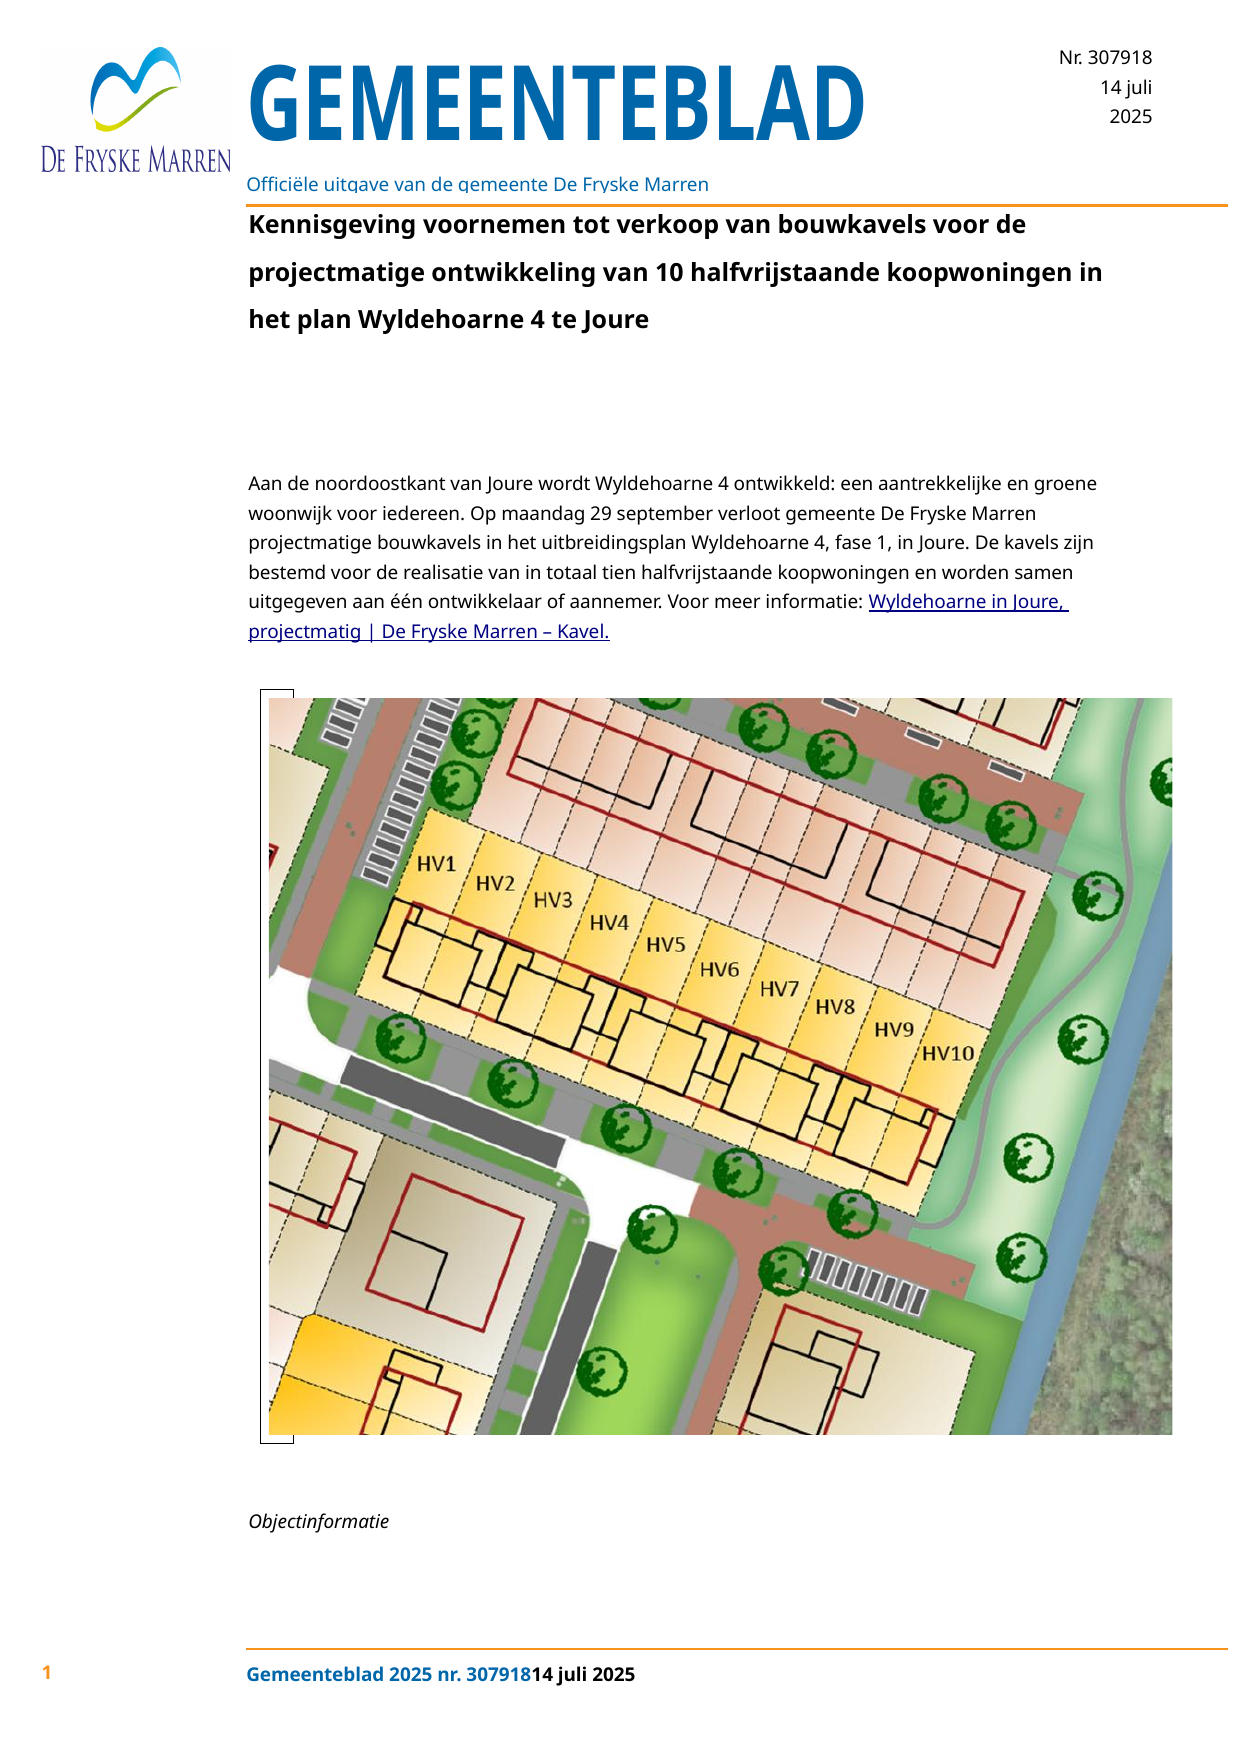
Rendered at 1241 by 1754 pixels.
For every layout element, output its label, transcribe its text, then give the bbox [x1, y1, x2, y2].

text Objectinformatie [248, 1508, 1152, 1534]
picture [41, 47, 231, 172]
text Aan de noordoostkant van Joure wordt Wyldehoarne 4 ontwikkeld: een aantrekkelijke en groene woonwijk voor iedereen. Op maandag 29 september verloot gemeente De Fryske Marren projectmatige bouwkavels in het uitbreidingsplan Wyldehoarne 4, fase 1, in Joure. De kavels zijn bestemd voor de realisatie van in totaal tien halfvrijstaande koopwoningen en worden samen uitgegeven aan één ontwikkelaar of aannemer. Voor meer informatie: Wyldehoarne in Joure, projectmatig | De Fryske Marren – Kavel. [248, 470, 1152, 644]
text Kennisgeving voornemen tot verkoop van bouwkavels voor de projectmatige ontwikkeling van 10 halfvrijstaande koopwoningen in het plan Wyldehoarne 4 te Joure [248, 207, 1152, 336]
picture [268, 698, 1173, 1435]
